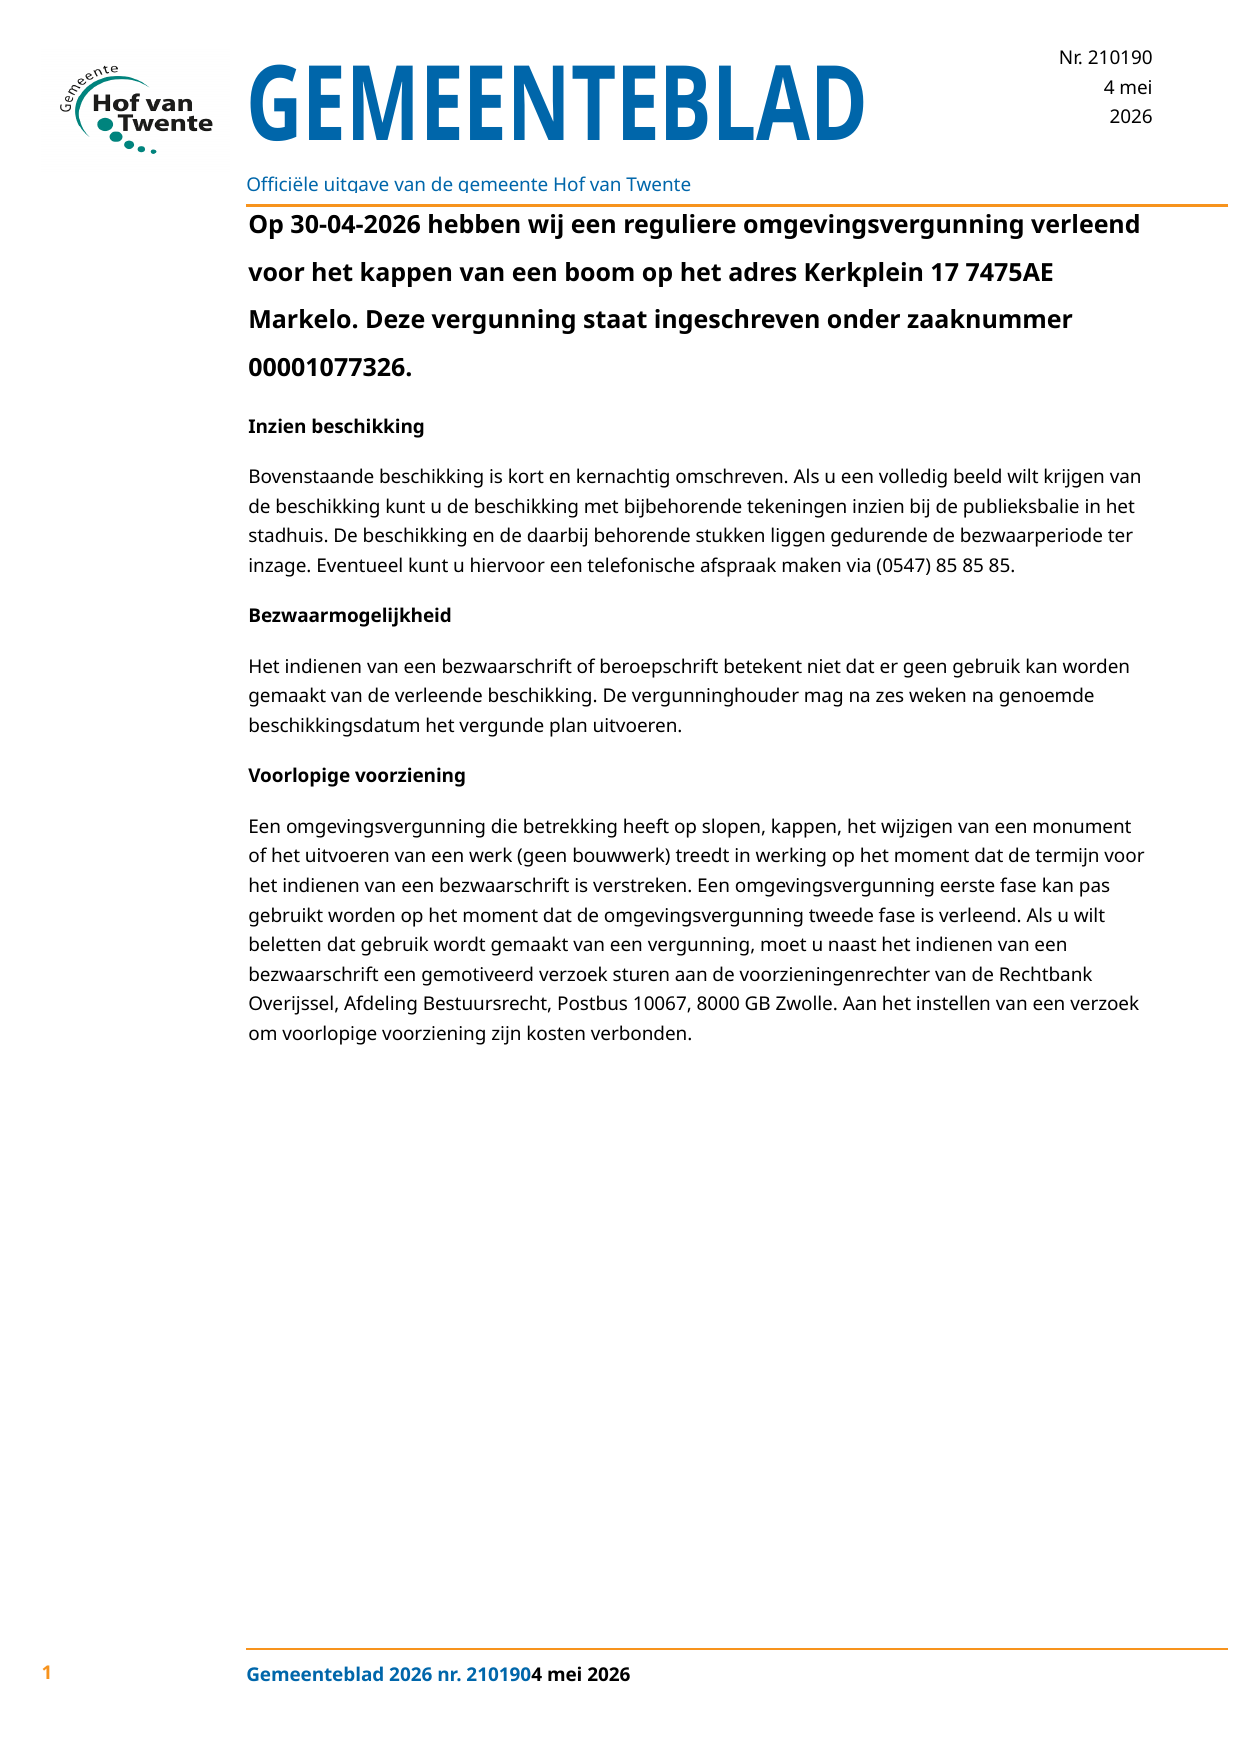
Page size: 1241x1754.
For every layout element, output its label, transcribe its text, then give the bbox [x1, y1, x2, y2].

text Voorlopige voorziening [248, 763, 1152, 788]
text Bovenstaande beschikking is kort en kernachtig omschreven. Als u een volledig beeld wilt krijgen van de beschikking kunt u de beschikking met bijbehorende tekeningen inzien bij de publieksbalie in het stadhuis. De beschikking en de daarbij behorende stukken liggen gedurende de bezwaarperiode ter inzage. Eventueel kunt u hiervoor een telefonische afspraak maken via (0547) 85 85 85. [248, 463, 1152, 578]
text Bezwaarmogelijkheid [248, 603, 1152, 628]
text Op 30-04-2026 hebben wij een reguliere omgevingsvergunning verleend voor het kappen van een boom op het adres Kerkplein 17 7475AE Markelo. Deze vergunning staat ingeschreven onder zaaknummer 00001077326. [248, 207, 1152, 384]
picture [41, 47, 231, 172]
text Een omgevingsvergunning die betrekking heeft op slopen, kappen, het wijzigen van een monument of het uitvoeren van een werk (geen bouwwerk) treedt in werking op het moment dat de termijn voor het indienen van een bezwaarschrift is verstreken. Een omgevingsvergunning eerste fase kan pas gebruikt worden op het moment dat de omgevingsvergunning tweede fase is verleend. Als u wilt beletten dat gebruik wordt gemaakt van een vergunning, moet u naast het indienen van een bezwaarschrift een gemotiveerd verzoek sturen aan de voorzieningenrechter van de Rechtbank Overijssel, Afdeling Bestuursrecht, Postbus 10067, 8000 GB Zwolle. Aan het instellen van een verzoek om voorlopige voorziening zijn kosten verbonden. [248, 813, 1152, 1046]
text Inzien beschikking [248, 413, 1152, 439]
text Het indienen van een bezwaarschrift of beroepschrift betekent niet dat er geen gebruik kan worden gemaakt van de verleende beschikking. De vergunninghouder mag na zes weken na genoemde beschikkingsdatum het vergunde plan uitvoeren. [248, 653, 1152, 738]
